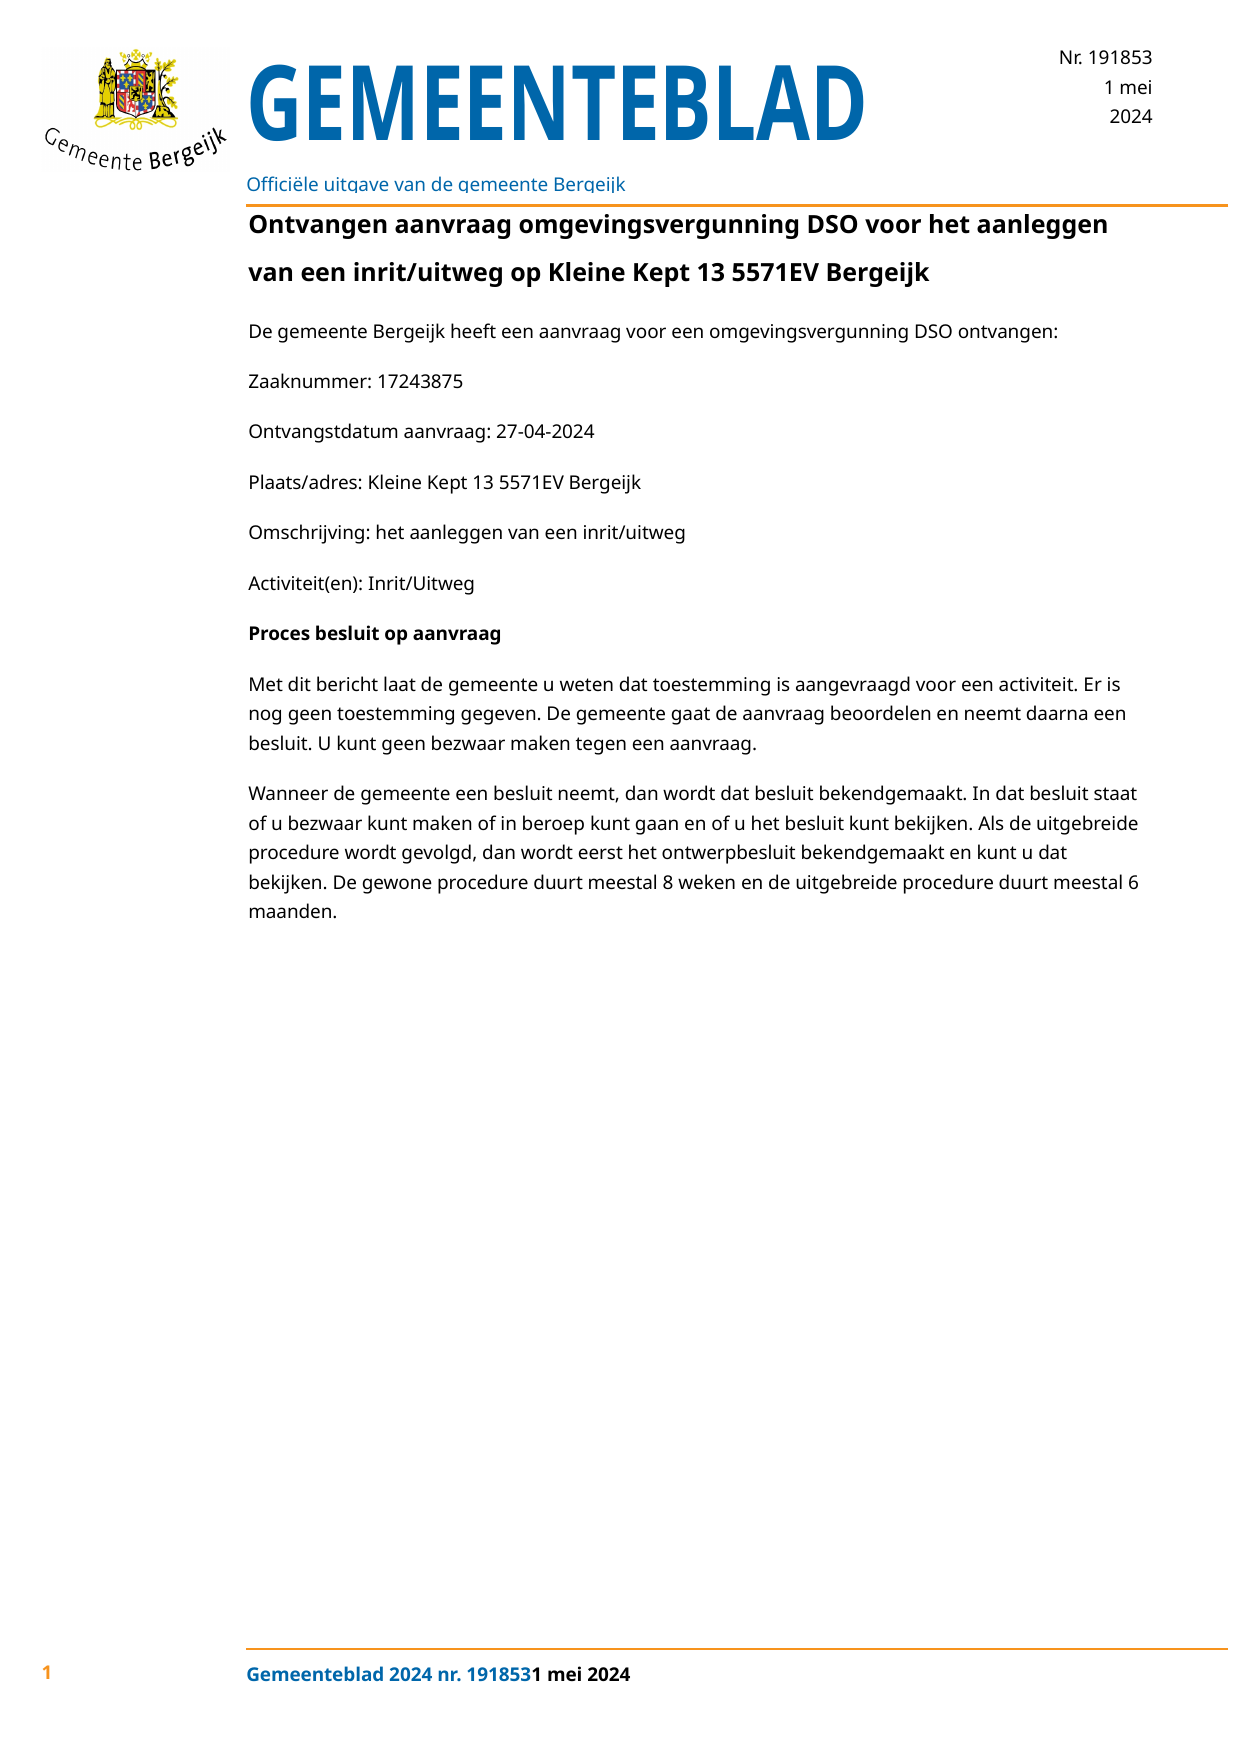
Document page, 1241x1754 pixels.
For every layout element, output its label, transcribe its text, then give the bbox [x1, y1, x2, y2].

text Activiteit(en): Inrit/Uitweg [248, 570, 1152, 596]
text Ontvangstdatum aanvraag: 27-04-2024 [248, 419, 1152, 444]
text Ontvangen aanvraag omgevingsvergunning DSO voor het aanleggen van een inrit/uitweg op Kleine Kept 13 5571EV Bergeijk [248, 207, 1152, 288]
picture [41, 47, 231, 172]
text Wanneer de gemeente een besluit neemt, dan wordt dat besluit bekendgemaakt. In dat besluit staat of u bezwaar kunt maken of in beroep kunt gaan en of u het besluit kunt bekijken. Als de uitgebreide procedure wordt gevolgd, dan wordt eerst het ontwerpbesluit bekendgemaakt en kunt u dat bekijken. De gewone procedure duurt meestal 8 weken en de uitgebreide procedure duurt meestal 6 maanden. [248, 780, 1152, 924]
text Met dit bericht laat de gemeente u weten dat toestemming is aangevraagd voor een activiteit. Er is nog geen toestemming gegeven. De gemeente gaat de aanvraag beoordelen en neemt daarna een besluit. U kunt geen bezwaar maken tegen een aanvraag. [248, 671, 1152, 756]
text De gemeente Bergeijk heeft een aanvraag voor een omgevingsvergunning DSO ontvangen: [248, 318, 1152, 344]
text Omschrijving: het aanleggen van een inrit/uitweg [248, 519, 1152, 545]
text Zaaknummer: 17243875 [248, 368, 1152, 394]
text Plaats/adres: Kleine Kept 13 5571EV Bergeijk [248, 469, 1152, 495]
text Proces besluit op aanvraag [248, 620, 1152, 646]
